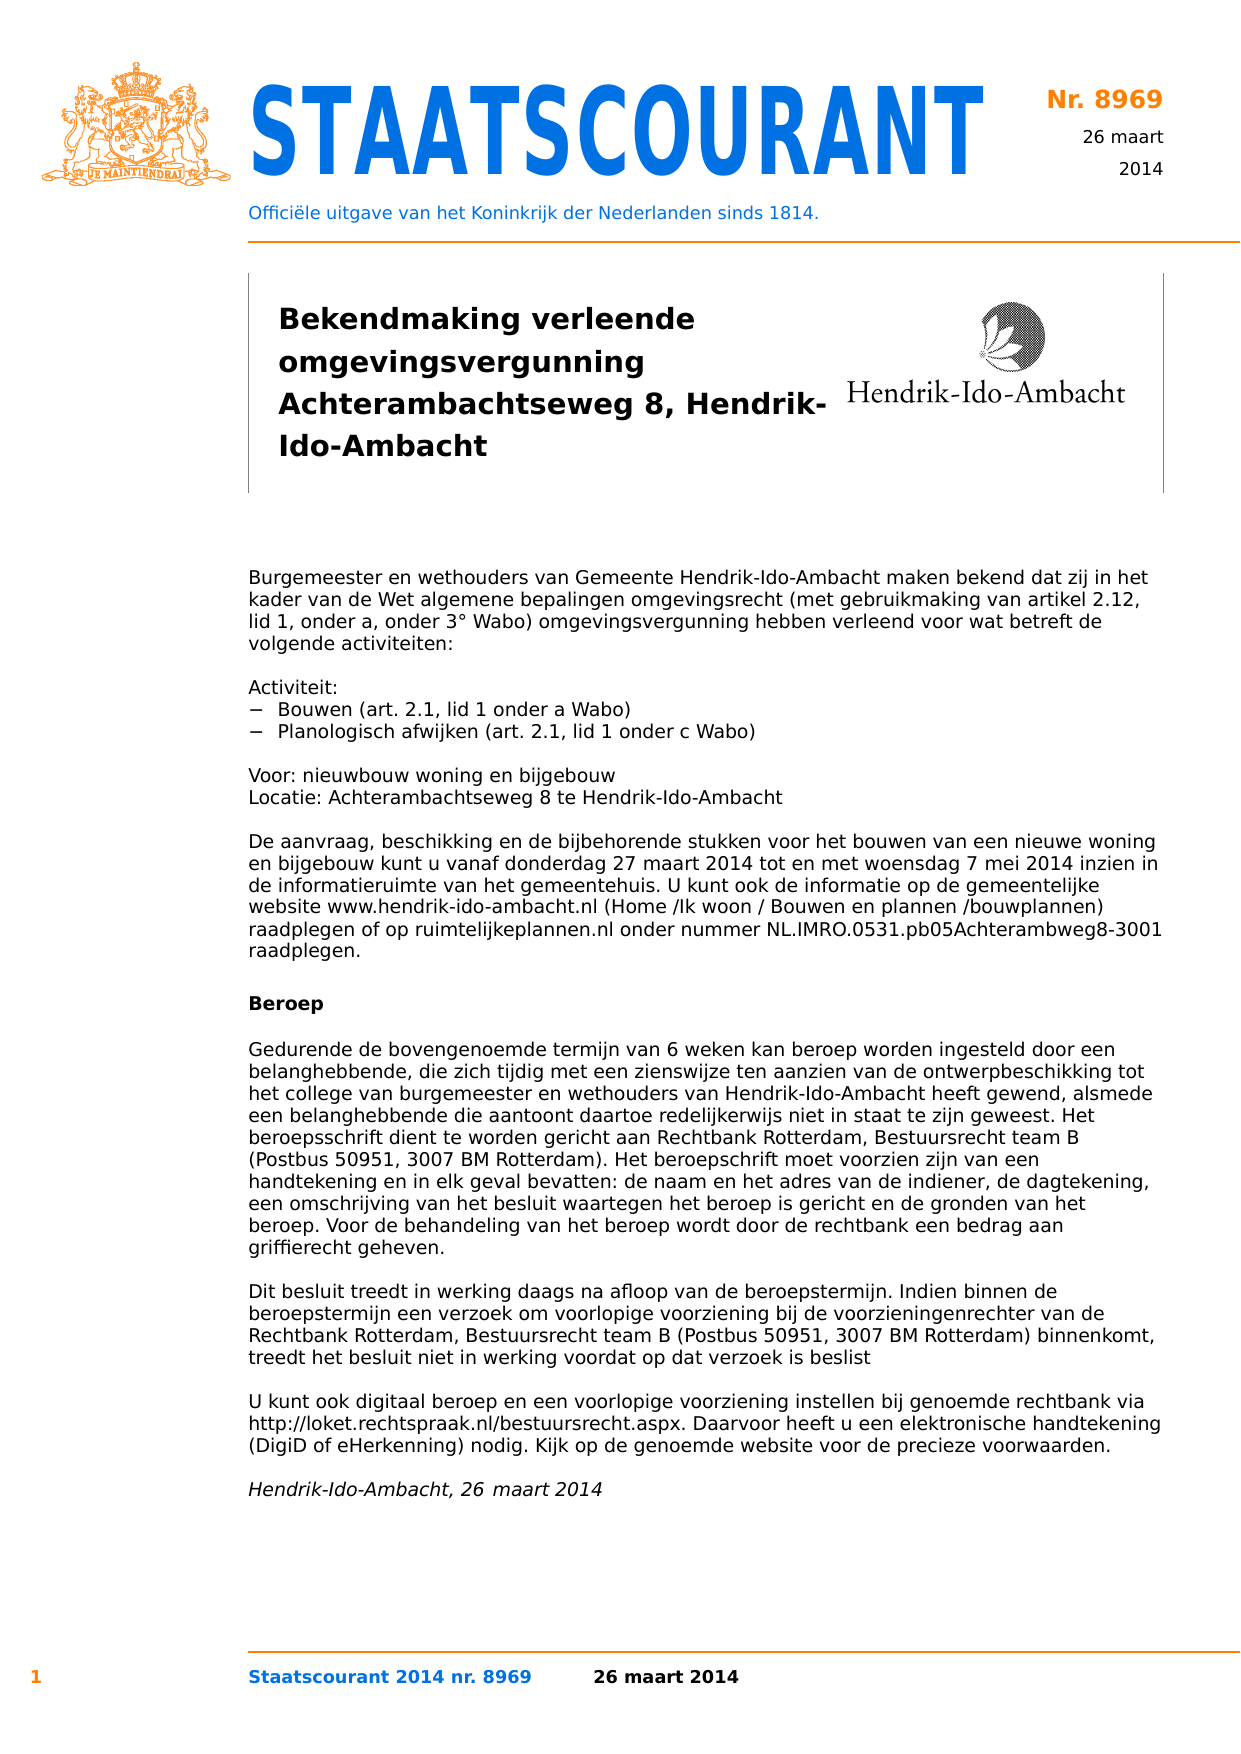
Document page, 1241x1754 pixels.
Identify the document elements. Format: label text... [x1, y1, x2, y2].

text De aanvraag, beschikking en de bijbehorende stukken voor het bouwen van een nieuwe woning en bijgebouw kunt u vanaf donderdag 27 maart 2014 tot en met woensdag 7 mei 2014 inzien in de informatieruimte van het gemeentehuis. U kunt ook de informatie op de gemeentelijke website www.hendrik-ido-ambacht.nl (Home /Ik woon / Bouwen en plannen /bouwplannen) raadplegen of op ruimtelijkeplannen.nl onder nummer NL.IMRO.0531.pb05Achterambweg8-3001 raadplegen. [248, 831, 1163, 962]
text Activiteit: [248, 677, 1163, 699]
text − Bouwen (art. 2.1, lid 1 onder a Wabo) [248, 699, 1163, 721]
text Gedurende de bovengenoemde termijn van 6 weken kan beroep worden ingesteld door een belanghebbende, die zich tijdig met een zienswijze ten aanzien van de ontwerpbeschikking tot het college van burgemeester en wethouders van Hendrik-Ido-Ambacht heeft gewend, alsmede een belanghebbende die aantoont daartoe redelijkerwijs niet in staat te zijn geweest. Het beroepsschrift dient te worden gericht aan Rechtbank Rotterdam, Bestuursrecht team B (Postbus 50951, 3007 BM Rotterdam). Het beroepschrift moet voorzien zijn van een handtekening en in elk geval bevatten: de naam en het adres van de indiener, de dagtekening, een omschrijving van het besluit waartegen het beroep is gericht en de gronden van het beroep. Voor de behandeling van het beroep wordt door de rechtbank een bedrag aan griffierecht geheven. [248, 1039, 1163, 1259]
text Voor: nieuwbouw woning en bijgebouw [248, 765, 1163, 787]
table_cell 2014 [998, 153, 1240, 203]
text Burgemeester en wethouders van Gemeente Hendrik-Ido-Ambacht maken bekend dat zij in het kader van de Wet algemene bepalingen omgevingsrecht (met gebruikmaking van artikel 2.12, lid 1, onder a, onder 3° Wabo) omgevingsvergunning hebben verleend voor wat betreft de volgende activiteiten: [248, 567, 1163, 655]
table_header [25, 62, 248, 241]
text Dit besluit treedt in werking daags na afloop van de beroepstermijn. Indien binnen de beroepstermijn een verzoek om voorlopige voorziening bij de voorzieningenrechter van de Rechtbank Rotterdam, Bestuursrecht team B (Postbus 50951, 3007 BM Rotterdam) binnenkomt, treedt het besluit niet in werking voordat op dat verzoek is beslist [248, 1281, 1163, 1369]
table_cell Officiële uitgave van het Koninkrijk der Nederlanden sinds 1814. [248, 203, 1240, 241]
table_header STAATSCOURANT [248, 62, 998, 203]
subtitle Beroep [248, 992, 1163, 1014]
picture [838, 302, 1134, 403]
text − Planologisch afwijken (art. 2.1, lid 1 onder c Wabo) [248, 721, 1163, 743]
subtitle Bekendmaking verleende omgevingsvergunning Achterambachtseweg 8, Hendrik-Ido-Ambacht [249, 273, 1163, 493]
picture [41, 62, 231, 186]
text Locatie: Achterambachtseweg 8 te Hendrik-Ido-Ambacht [248, 787, 1163, 809]
text Hendrik-Ido-Ambacht, 26 maart 2014 [248, 1479, 1163, 1501]
table_cell 26 maart [998, 121, 1240, 153]
table_header Nr. 8969 [998, 62, 1240, 121]
text U kunt ook digitaal beroep en een voorlopige voorziening instellen bij genoemde rechtbank via http://loket.rechtspraak.nl/bestuursrecht.aspx. Daarvoor heeft u een elektronische handtekening (DigiD of eHerkenning) nodig. Kijk op de genoemde website voor de precieze voorwaarden. [248, 1391, 1163, 1457]
